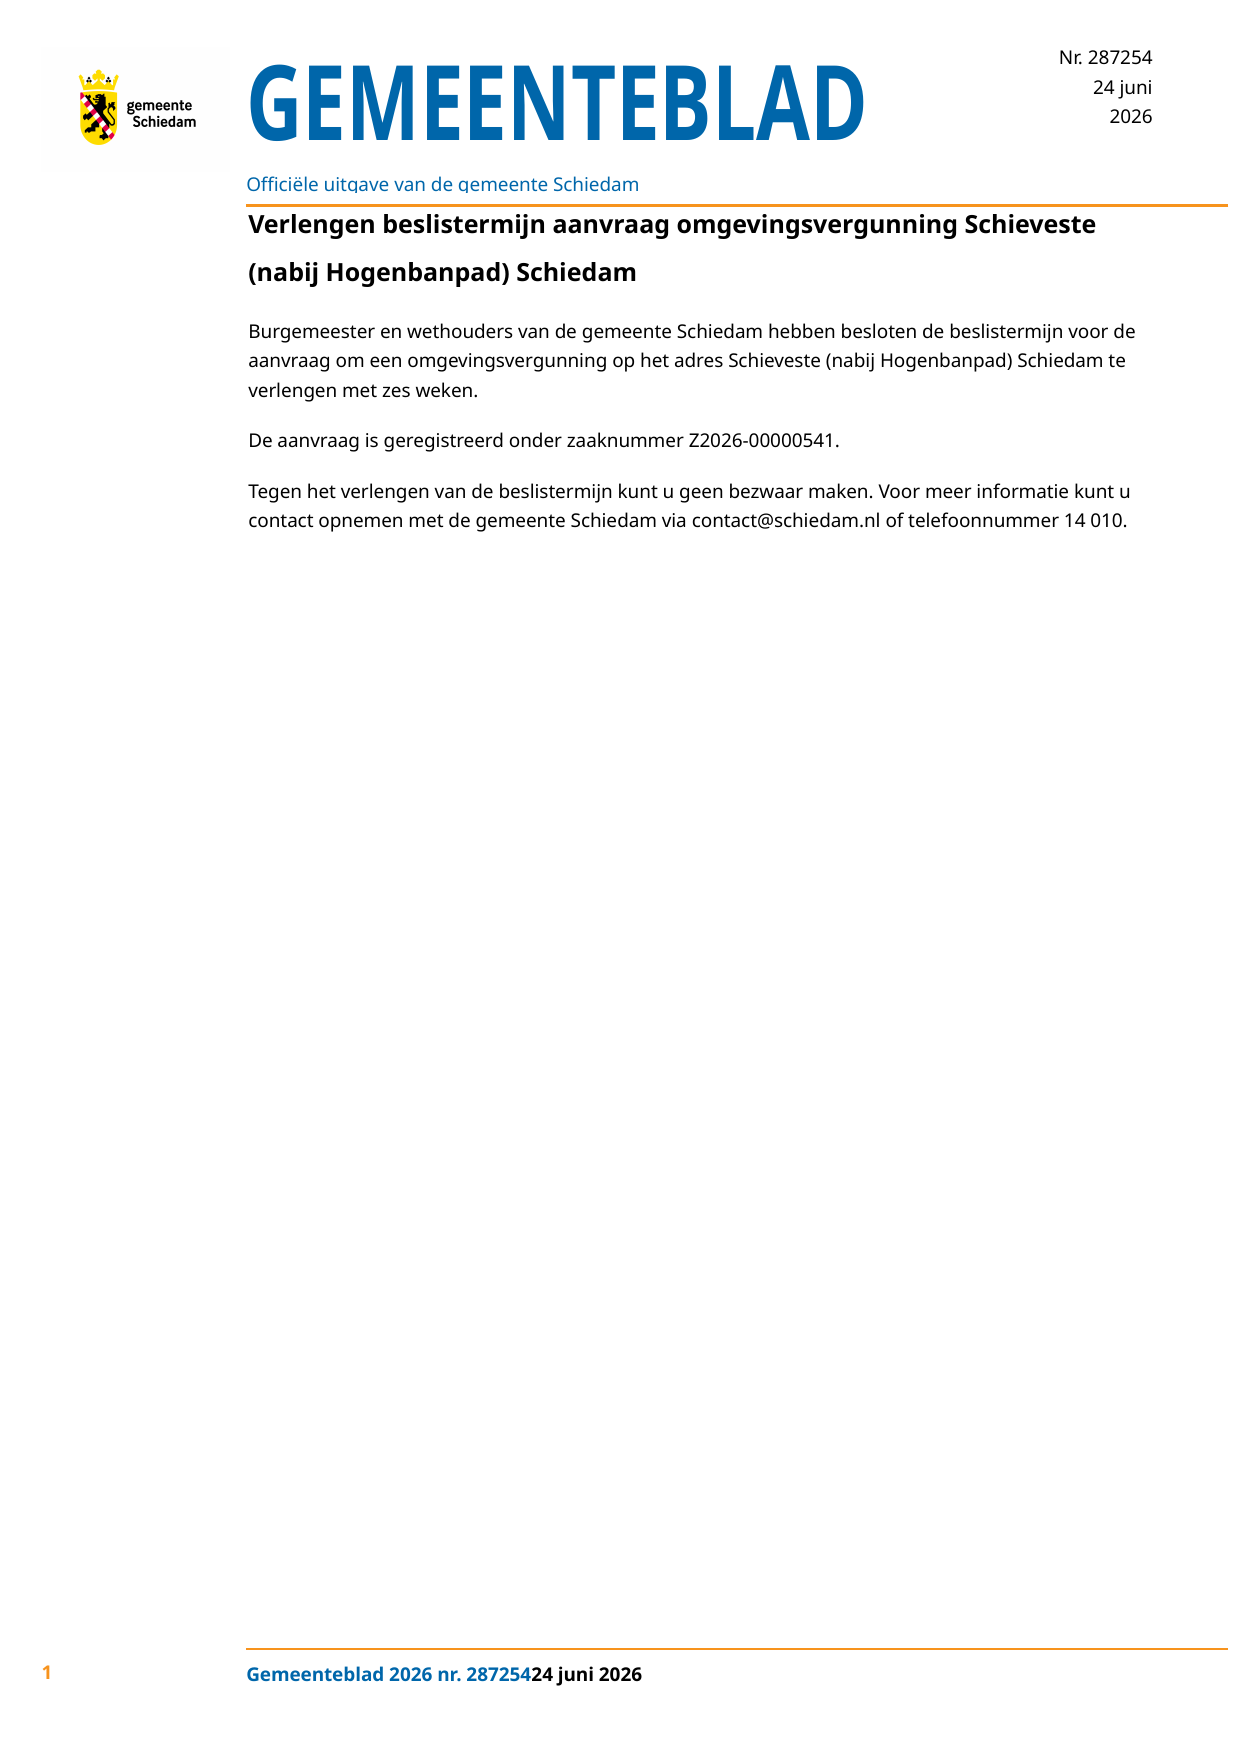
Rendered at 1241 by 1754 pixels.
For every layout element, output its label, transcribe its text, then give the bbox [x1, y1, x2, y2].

text De aanvraag is geregistreerd onder zaaknummer Z2026-00000541. [248, 427, 1152, 453]
picture [41, 47, 231, 172]
text Burgemeester en wethouders van de gemeente Schiedam hebben besloten de beslistermijn voor de aanvraag om een omgevingsvergunning op het adres Schieveste (nabij Hogenbanpad) Schiedam te verlengen met zes weken. [248, 318, 1152, 403]
text Verlengen beslistermijn aanvraag omgevingsvergunning Schieveste (nabij Hogenbanpad) Schiedam [248, 207, 1152, 288]
text Tegen het verlengen van de beslistermijn kunt u geen bezwaar maken. Voor meer informatie kunt u contact opnemen met de gemeente Schiedam via contact@schiedam.nl of telefoonnummer 14 010. [248, 478, 1152, 533]
